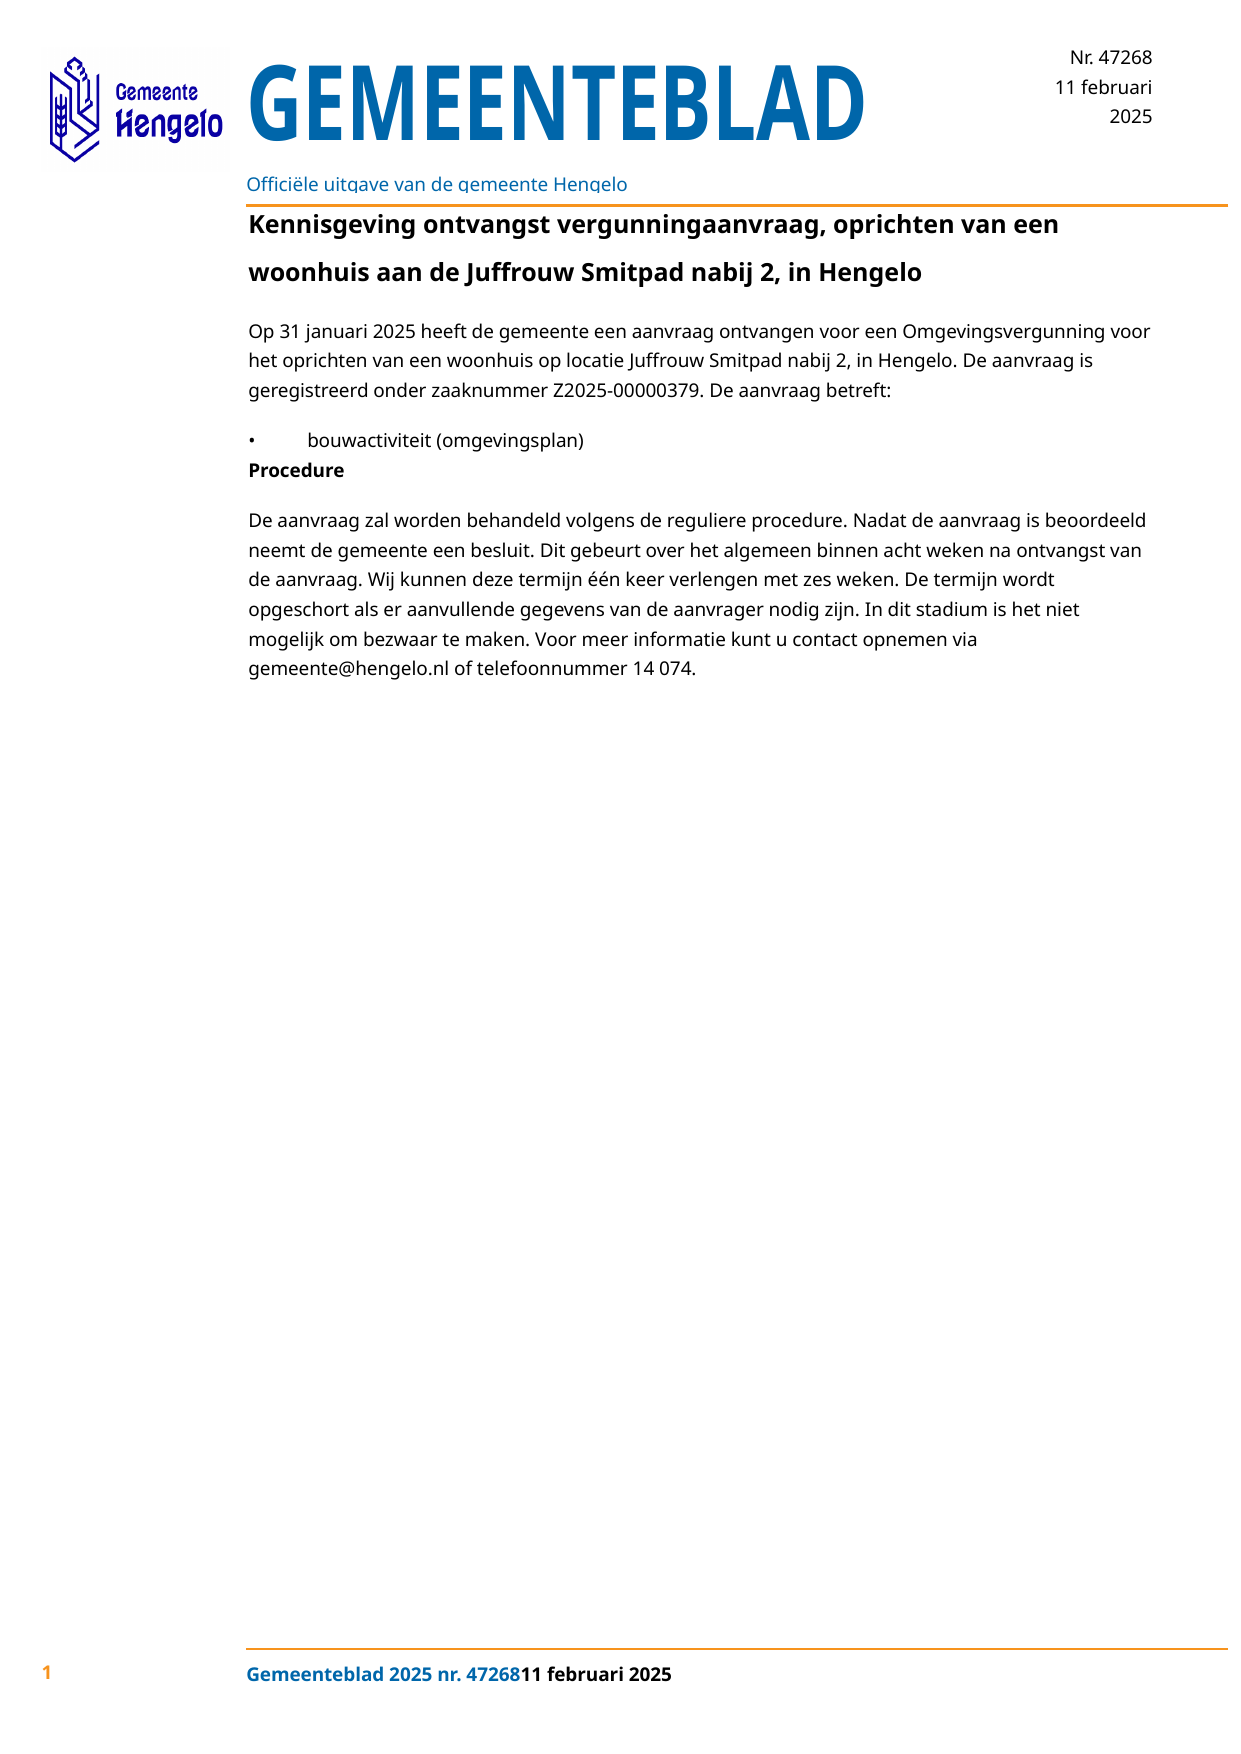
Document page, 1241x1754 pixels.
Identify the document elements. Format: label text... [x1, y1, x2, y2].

text De aanvraag zal worden behandeld volgens de reguliere procedure. Nadat de aanvraag is beoordeeld neemt de gemeente een besluit. Dit gebeurt over het algemeen binnen acht weken na ontvangst van de aanvraag. Wij kunnen deze termijn één keer verlengen met zes weken. De termijn wordt opgeschort als er aanvullende gegevens van de aanvrager nodig zijn. In dit stadium is het niet mogelijk om bezwaar te maken. Voor meer informatie kunt u contact opnemen via gemeente@hengelo.nl of telefoonnummer 14 074. [248, 507, 1152, 681]
list bouwactiviteit (omgevingsplan) [248, 427, 1152, 453]
text Kennisgeving ontvangst vergunningaanvraag, oprichten van een woonhuis aan de Juffrouw Smitpad nabij 2, in Hengelo [248, 207, 1152, 288]
text Procedure [248, 457, 1152, 483]
text Op 31 januari 2025 heeft de gemeente een aanvraag ontvangen voor een Omgevingsvergunning voor het oprichten van een woonhuis op locatie Juffrouw Smitpad nabij 2, in Hengelo. De aanvraag is geregistreerd onder zaaknummer Z2025-00000379. De aanvraag betreft: [248, 318, 1152, 403]
picture [41, 47, 231, 172]
